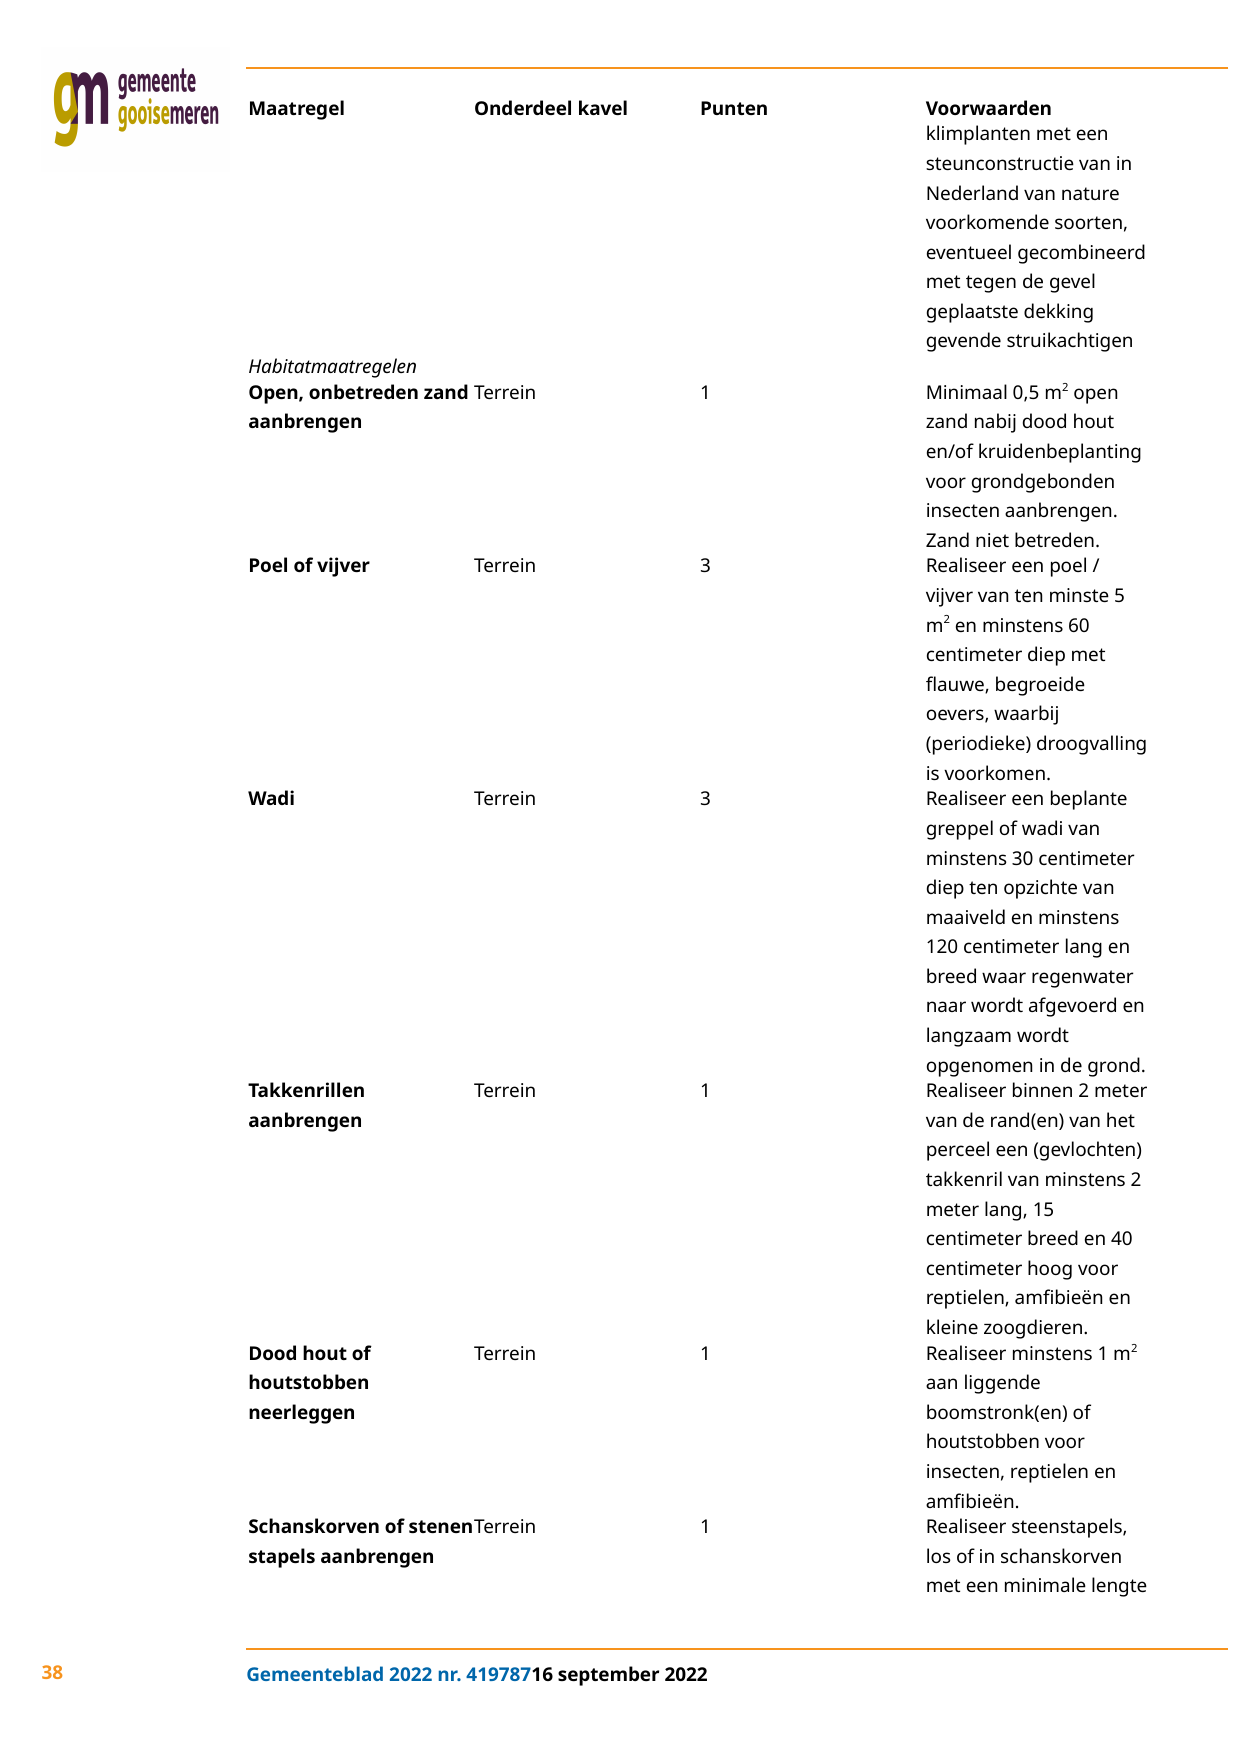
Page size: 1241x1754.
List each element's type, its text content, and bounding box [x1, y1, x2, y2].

table_header Voorwaarden [926, 95, 1152, 121]
table_cell Poel of vijver [248, 553, 474, 786]
table_cell [474, 121, 700, 353]
table_cell Realiseer minstens 1 m2 aan liggende boomstronk(en) of houtstobben voor insecten, reptielen en amfibieën. [926, 1340, 1152, 1513]
table_cell Terrein [474, 553, 700, 786]
table_cell [700, 121, 926, 353]
table_cell Terrein [474, 1340, 700, 1513]
table_header Onderdeel kavel [474, 95, 700, 121]
table_cell Habitatmaatregelen [248, 353, 474, 379]
table_cell [926, 353, 1152, 379]
table_cell 1 [700, 1078, 926, 1340]
table_cell Wadi [248, 786, 474, 1077]
table_cell 3 [700, 786, 926, 1077]
picture [41, 47, 231, 172]
table_cell 1 [700, 1340, 926, 1513]
table_cell 3 [700, 553, 926, 786]
table_cell Realiseer binnen 2 meter van de rand(en) van het perceel een (gevlochten) takkenril van minstens 2 meter lang, 15 centimeter breed en 40 centimeter hoog voor reptielen, amfibieën en kleine zoogdieren. [926, 1078, 1152, 1340]
table_cell Terrein [474, 1514, 700, 1598]
table_cell Terrein [474, 379, 700, 553]
table_cell Realiseer een poel / vijver van ten minste 5 m2 en minstens 60 centimeter diep met flauwe, begroeide oevers, waarbij (periodieke) droogvalling is voorkomen. [926, 553, 1152, 786]
table_cell Takkenrillen aanbrengen [248, 1078, 474, 1340]
table_cell Minimaal 0,5 m2 open zand nabij dood hout en/of kruidenbeplanting voor grondgebonden insecten aanbrengen. Zand niet betreden. [926, 379, 1152, 553]
table_cell Open, onbetreden zand aanbrengen [248, 379, 474, 553]
table_cell Dood hout of houtstobben neerleggen [248, 1340, 474, 1513]
table_header Punten [700, 95, 926, 121]
table_cell [700, 353, 926, 379]
table_cell [474, 353, 700, 379]
table_cell Terrein [474, 1078, 700, 1340]
table_cell klimplanten met een steunconstructie van in Nederland van nature voorkomende soorten, eventueel gecombineerd met tegen de gevel geplaatste dekking gevende struikachtigen [926, 121, 1152, 353]
table_cell Schanskorven of stenen stapels aanbrengen [248, 1514, 474, 1598]
table_cell Realiseer steenstapels, los of in schanskorven met een minimale lengte [926, 1514, 1152, 1598]
table_cell [248, 121, 474, 353]
table_cell 1 [700, 379, 926, 553]
table_cell Realiseer een beplante greppel of wadi van minstens 30 centimeter diep ten opzichte van maaiveld en minstens 120 centimeter lang en breed waar regenwater naar wordt afgevoerd en langzaam wordt opgenomen in de grond. [926, 786, 1152, 1077]
table_cell 1 [700, 1514, 926, 1598]
table_cell Terrein [474, 786, 700, 1077]
table_header Maatregel [248, 95, 474, 121]
